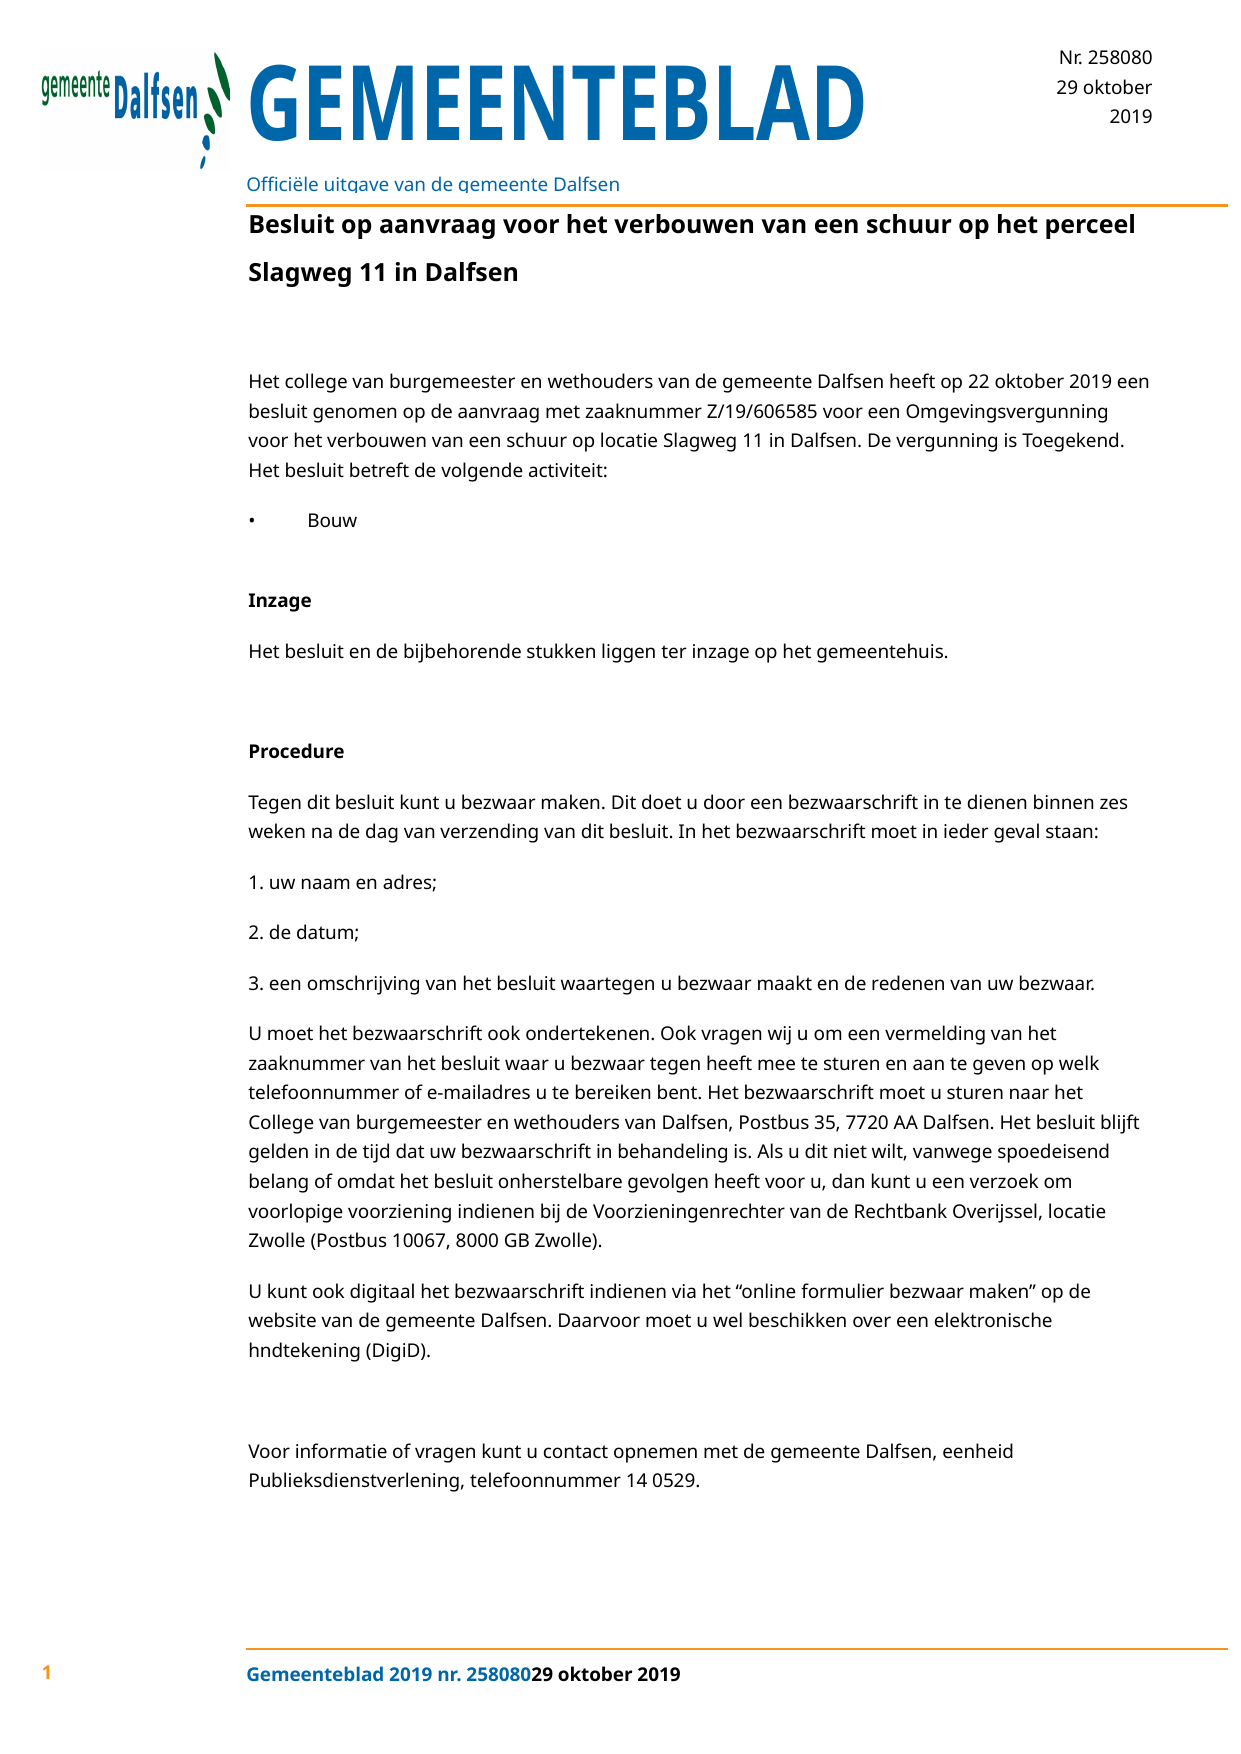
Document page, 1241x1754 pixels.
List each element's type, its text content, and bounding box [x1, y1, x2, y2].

list Bouw [248, 507, 1152, 533]
picture [41, 47, 231, 172]
text Inzage [248, 587, 1152, 613]
text Voor informatie of vragen kunt u contact opnemen met de gemeente Dalfsen, eenheid Publieksdienstverlening, telefoonnummer 14 0529. [248, 1438, 1152, 1493]
text Besluit op aanvraag voor het verbouwen van een schuur op het perceel Slagweg 11 in Dalfsen [248, 207, 1152, 288]
text U moet het bezwaarschrift ook ondertekenen. Ook vragen wij u om een vermelding van het zaaknummer van het besluit waar u bezwaar tegen heeft mee te sturen en aan te geven op welk telefoonnummer of e-mailadres u te bereiken bent. Het bezwaarschrift moet u sturen naar het College van burgemeester en wethouders van Dalfsen, Postbus 35, 7720 AA Dalfsen. Het besluit blijft gelden in de tijd dat uw bezwaarschrift in behandeling is. Als u dit niet wilt, vanwege spoedeisend belang of omdat het besluit onherstelbare gevolgen heeft voor u, dan kunt u een verzoek om voorlopige voorziening indienen bij de Voorzieningenrechter van de Rechtbank Overijssel, locatie Zwolle (Postbus 10067, 8000 GB Zwolle). [248, 1020, 1152, 1253]
text 2. de datum; [248, 919, 1152, 945]
text 3. een omschrijving van het besluit waartegen u bezwaar maakt en de redenen van uw bezwaar. [248, 970, 1152, 996]
text Het besluit en de bijbehorende stukken liggen ter inzage op het gemeentehuis. [248, 638, 1152, 664]
text Procedure [248, 739, 1152, 764]
text U kunt ook digitaal het bezwaarschrift indienen via het “online formulier bezwaar maken” op de website van de gemeente Dalfsen. Daarvoor moet u wel beschikken over een elektronische hndtekening (DigiD). [248, 1278, 1152, 1363]
text Tegen dit besluit kunt u bezwaar maken. Dit doet u door een bezwaarschrift in te dienen binnen zes weken na de dag van verzending van dit besluit. In het bezwaarschrift moet in ieder geval staan: [248, 789, 1152, 844]
text 1. uw naam en adres; [248, 869, 1152, 895]
text Het college van burgemeester en wethouders van de gemeente Dalfsen heeft op 22 oktober 2019 een besluit genomen op de aanvraag met zaaknummer Z/19/606585 voor een Omgevingsvergunning voor het verbouwen van een schuur op locatie Slagweg 11 in Dalfsen. De vergunning is Toegekend. Het besluit betreft de volgende activiteit: [248, 368, 1152, 483]
